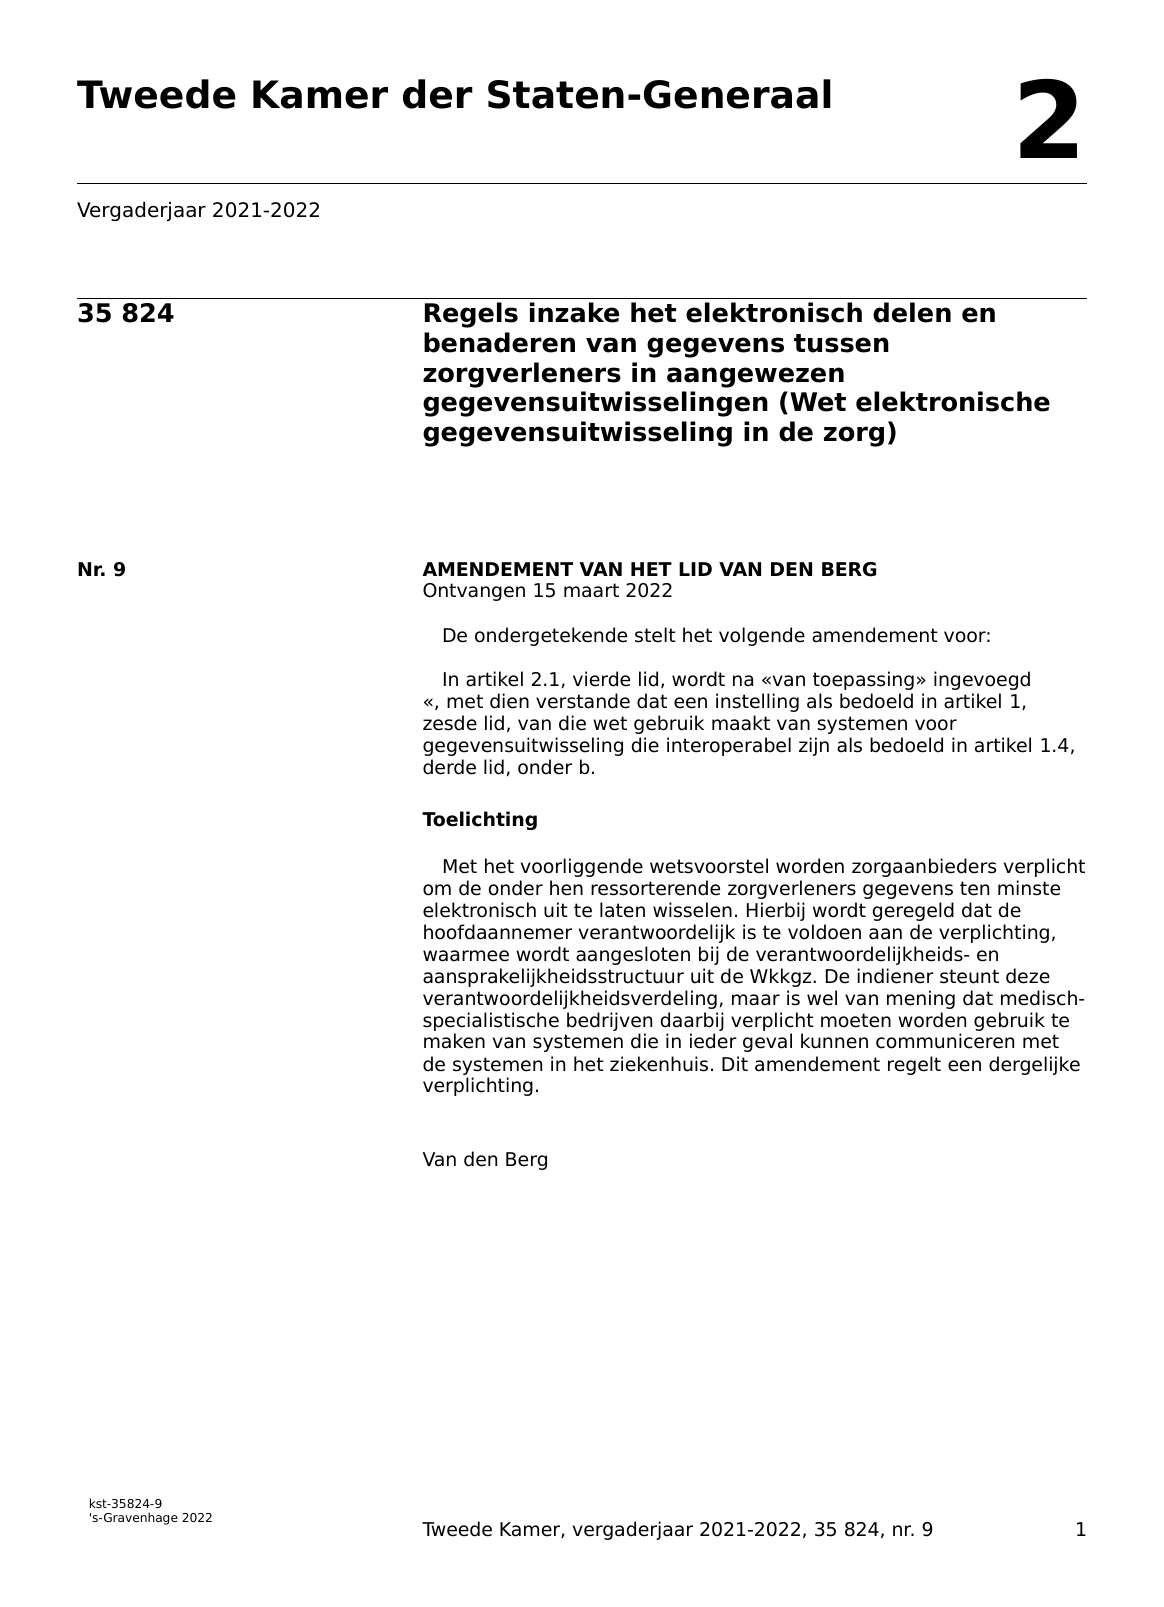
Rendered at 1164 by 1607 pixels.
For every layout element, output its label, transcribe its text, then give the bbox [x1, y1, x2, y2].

text Ontvangen 15 maart 2022 [422, 580, 1087, 602]
subtitle Toelichting [422, 809, 1087, 831]
subtitle Nr. 9 AMENDEMENT VAN HET LID VAN DEN BERG [77, 558, 1087, 580]
text kst-35824-9 [88, 1497, 323, 1511]
table_header Tweede Kamer der Staten-Generaal [77, 59, 886, 183]
table_cell Vergaderjaar 2021-2022 [77, 184, 1087, 298]
text De ondergetekende stelt het volgende amendement voor: [422, 624, 1087, 647]
text Met het voorliggende wetsvoorstel worden zorgaanbieders verplicht om de onder hen ressorterende zorgverleners gegevens ten minste elektronisch uit te laten wisselen. Hierbij wordt geregeld dat de hoofdaannemer verantwoordelijk is te voldoen aan de verplichting, waarmee wordt aangesloten bij de verantwoordelijkheids- en aansprakelijkheidsstructuur uit de Wkkgz. De indiener steunt deze verantwoordelijkheidsverdeling, maar is wel van mening dat medisch-specialistische bedrijven daarbij verplicht moeten worden gebruik te maken van systemen die in ieder geval kunnen communiceren met de systemen in het ziekenhuis. Dit amendement regelt een dergelijke verplichting. [422, 856, 1087, 1097]
subtitle 35 824 Regels inzake het elektronisch delen en benaderen van gegevens tussen zorgverleners in aangewezen gegevensuitwisselingen (Wet elektronische gegevensuitwisseling in de zorg) [77, 299, 1087, 447]
text In artikel 2.1, vierde lid, wordt na «van toepassing» ingevoegd «, met dien verstande dat een instelling als bedoeld in artikel 1, zesde lid, van die wet gebruik maakt van systemen voor gegevensuitwisseling die interoperabel zijn als bedoeld in artikel 1.4, derde lid, onder b. [422, 669, 1087, 779]
text 's-Gravenhage 2022 [88, 1511, 323, 1525]
text Van den Berg [422, 1127, 1087, 1171]
table_header 2 [886, 59, 1087, 183]
